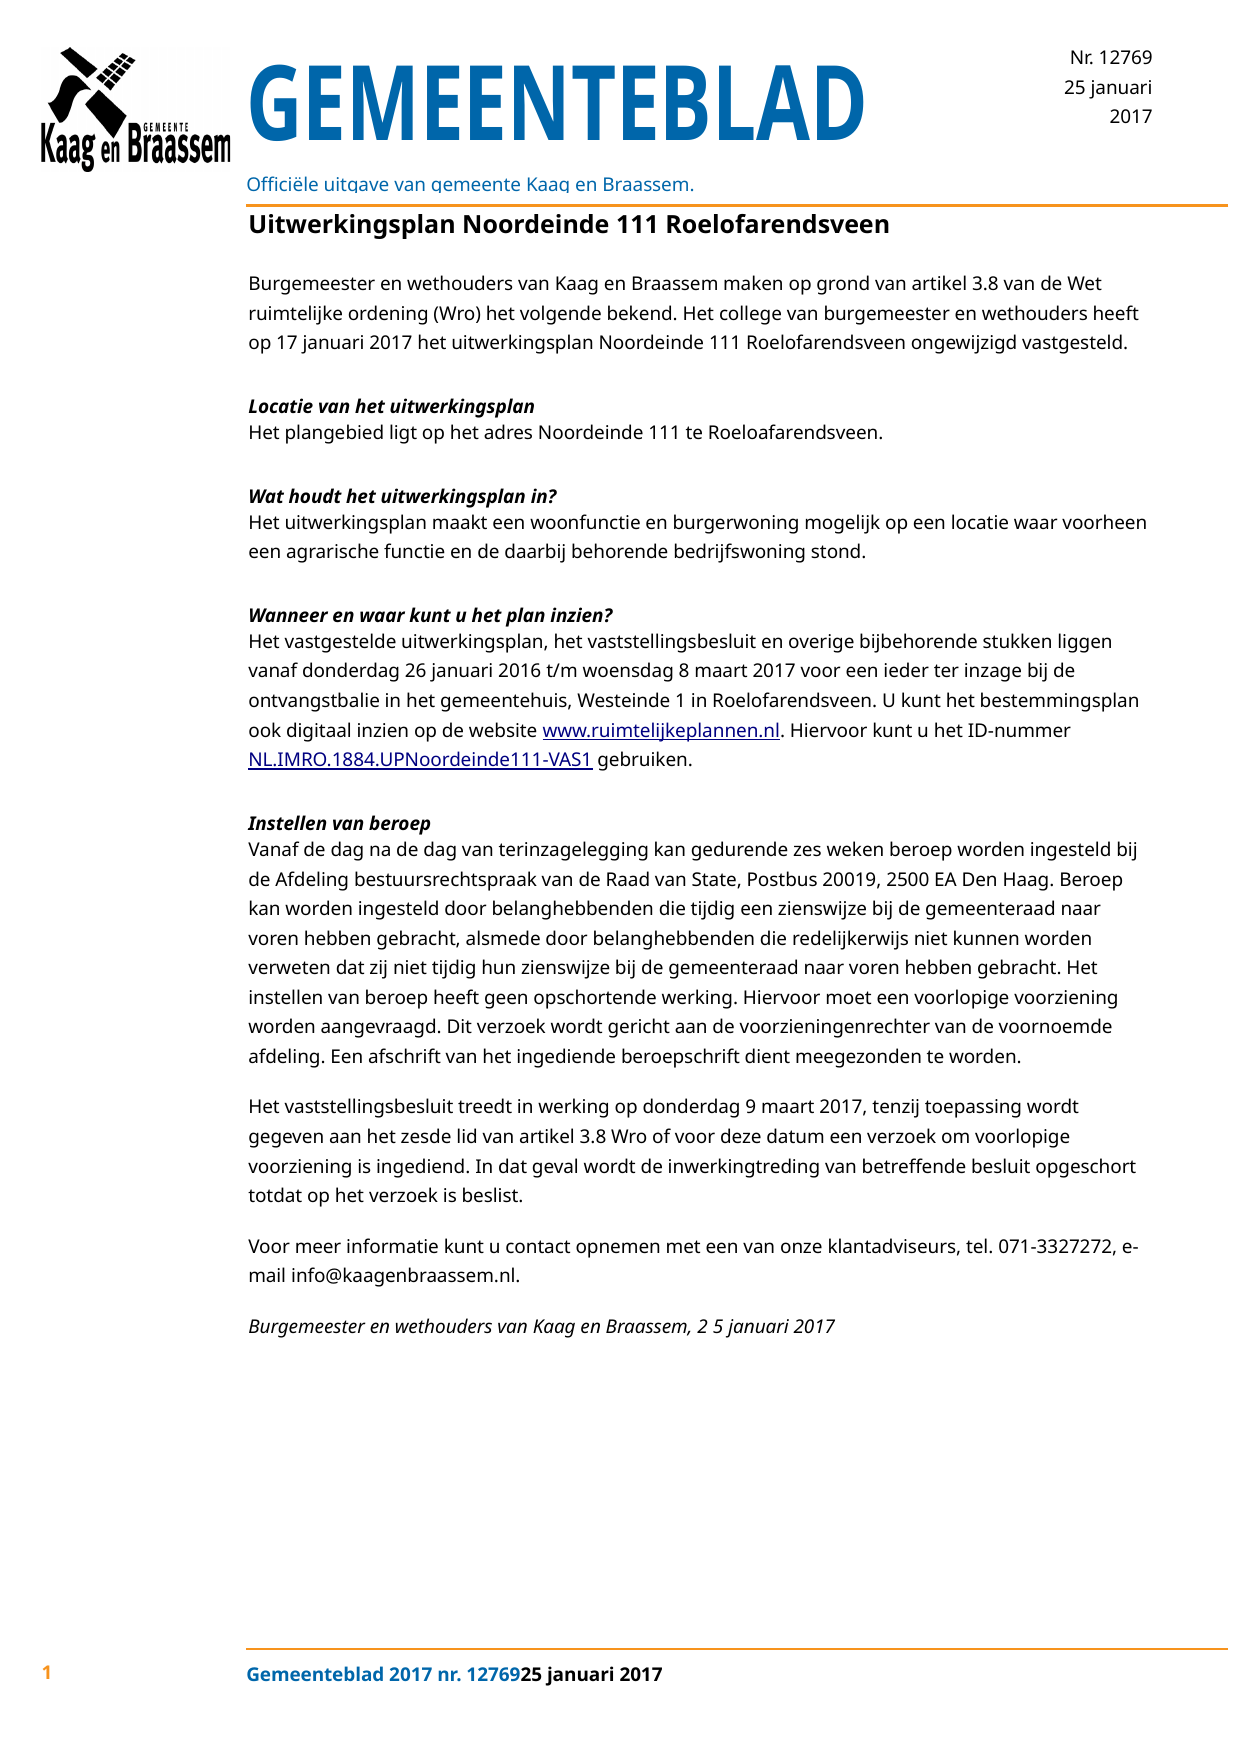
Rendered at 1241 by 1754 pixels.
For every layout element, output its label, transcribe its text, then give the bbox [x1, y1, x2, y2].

text Voor meer informatie kunt u contact opnemen met een van onze klantadviseurs, tel. 071-3327272, e-mail info@kaagenbraassem.nl. [248, 1233, 1152, 1288]
text Locatie van het uitwerkingsplan [248, 393, 1152, 419]
picture [41, 47, 231, 172]
text Burgemeester en wethouders van Kaag en Braassem, 2 5 januari 2017 [248, 1313, 1152, 1338]
text Het vaststellingsbesluit treedt in werking op donderdag 9 maart 2017, tenzij toepassing wordt gegeven aan het zesde lid van artikel 3.8 Wro of voor deze datum een verzoek om voorlopige voorziening is ingediend. In dat geval wordt de inwerkingtreding van betreffende besluit opgeschort totdat op het verzoek is beslist. [248, 1094, 1152, 1208]
text Wat houdt het uitwerkingsplan in? [248, 483, 1152, 509]
text Instellen van beroep [248, 810, 1152, 836]
text Burgemeester en wethouders van Kaag en Braassem maken op grond van artikel 3.8 van de Wet ruimtelijke ordening (Wro) het volgende bekend. Het college van burgemeester en wethouders heeft op 17 januari 2017 het uitwerkingsplan Noordeinde 111 Roelofarendsveen ongewijzigd vastgesteld. [248, 270, 1152, 355]
text Het vastgestelde uitwerkingsplan, het vaststellingsbesluit en overige bijbehorende stukken liggen vanaf donderdag 26 januari 2016 t/m woensdag 8 maart 2017 voor een ieder ter inzage bij de ontvangstbalie in het gemeentehuis, Westeinde 1 in Roelofarendsveen. U kunt het bestemmingsplan ook digitaal inzien op de website www.ruimtelijkeplannen.nl. Hiervoor kunt u het ID-nummer NL.IMRO.1884.UPNoordeinde111-VAS1 gebruiken. [248, 628, 1152, 772]
text Vanaf de dag na de dag van terinzagelegging kan gedurende zes weken beroep worden ingesteld bij de Afdeling bestuursrechtspraak van de Raad van State, Postbus 20019, 2500 EA Den Haag. Beroep kan worden ingesteld door belanghebbenden die tijdig een zienswijze bij de gemeenteraad naar voren hebben gebracht, alsmede door belanghebbenden die redelijkerwijs niet kunnen worden verweten dat zij niet tijdig hun zienswijze bij de gemeenteraad naar voren hebben gebracht. Het instellen van beroep heeft geen opschortende werking. Hiervoor moet een voorlopige voorziening worden aangevraagd. Dit verzoek wordt gericht aan de voorzieningenrechter van de voornoemde afdeling. Een afschrift van het ingediende beroepschrift dient meegezonden te worden. [248, 836, 1152, 1069]
text Het uitwerkingsplan maakt een woonfunctie en burgerwoning mogelijk op een locatie waar voorheen een agrarische functie en de daarbij behorende bedrijfswoning stond. [248, 509, 1152, 564]
text Het plangebied ligt op het adres Noordeinde 111 te Roeloafarendsveen. [248, 419, 1152, 445]
text Wanneer en waar kunt u het plan inzien? [248, 602, 1152, 628]
text Uitwerkingsplan Noordeinde 111 Roelofarendsveen [248, 207, 1152, 241]
